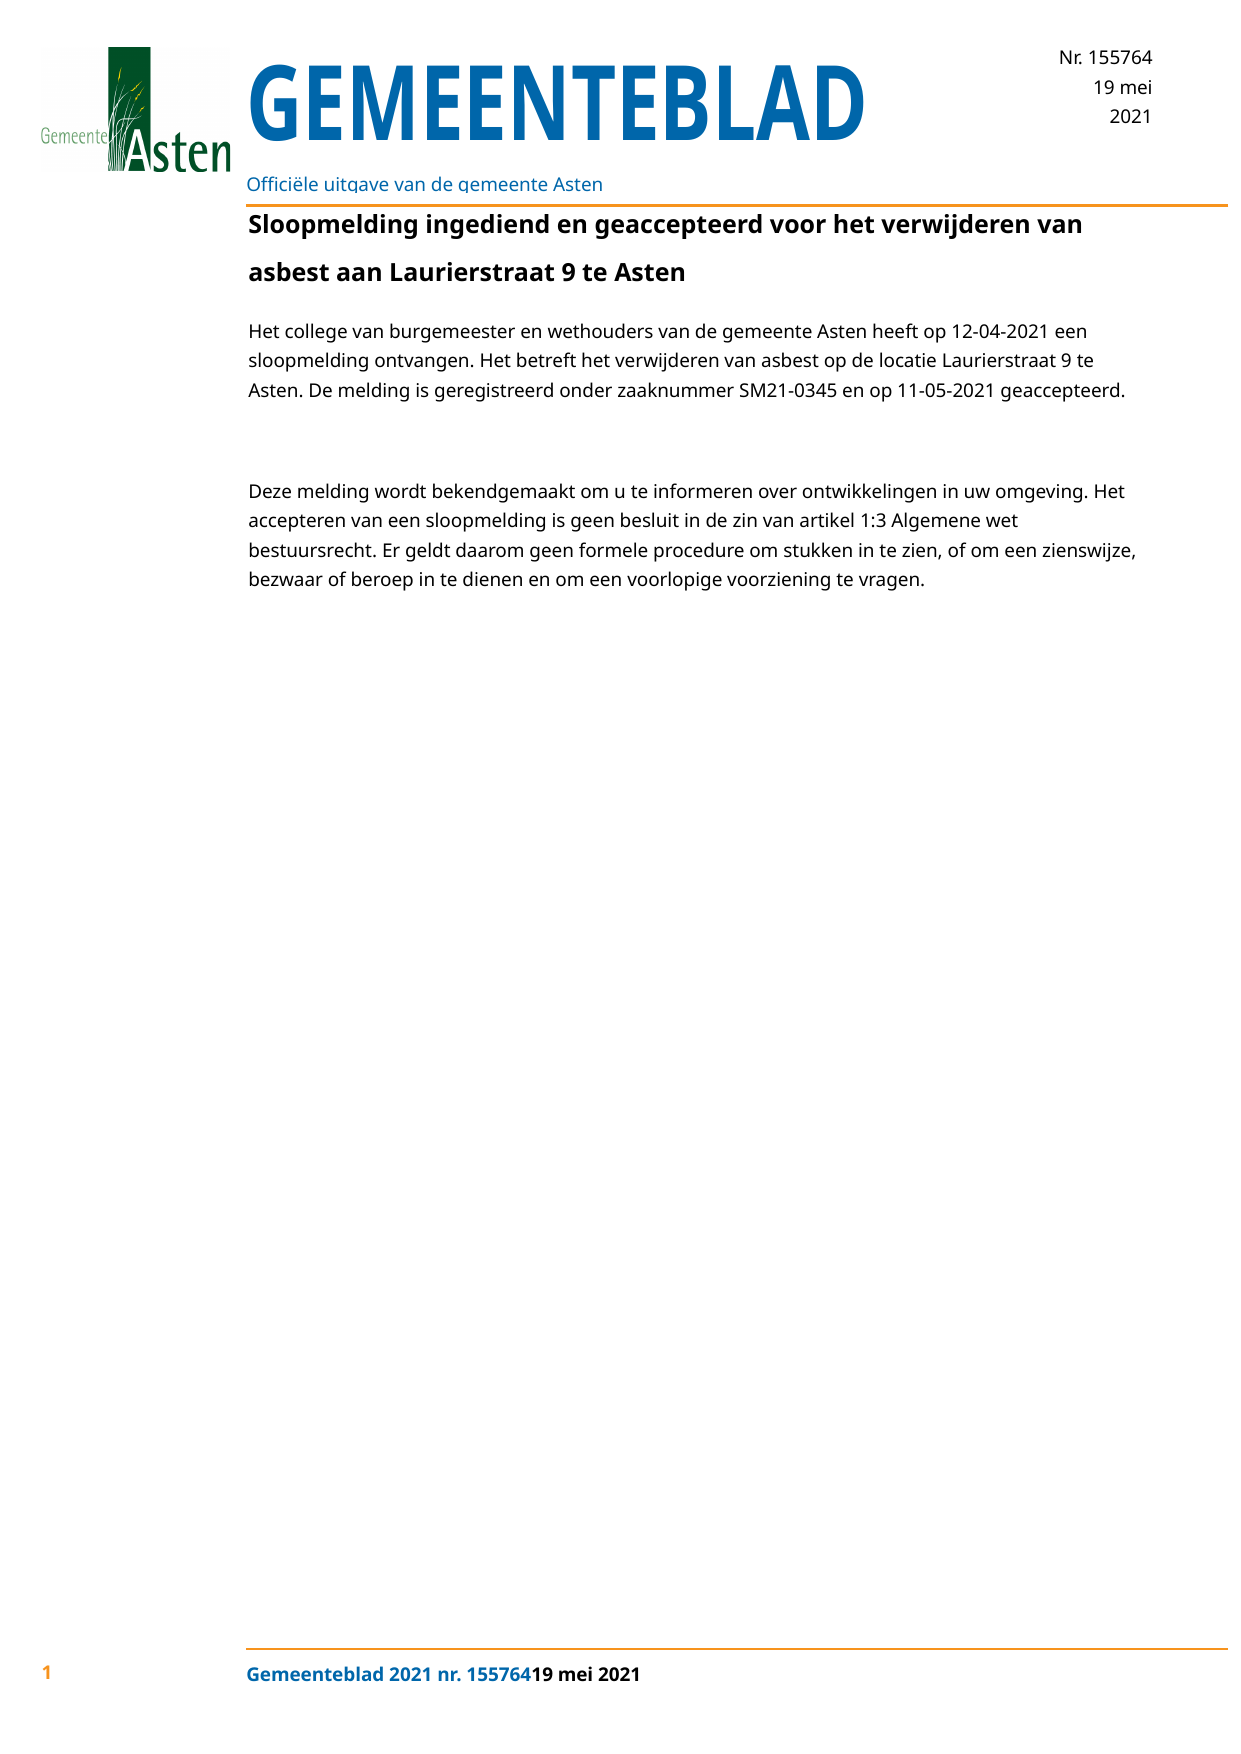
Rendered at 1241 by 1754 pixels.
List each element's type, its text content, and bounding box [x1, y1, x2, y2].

text Het college van burgemeester en wethouders van de gemeente Asten heeft op 12-04-2021 een sloopmelding ontvangen. Het betreft het verwijderen van asbest op de locatie Laurierstraat 9 te Asten. De melding is geregistreerd onder zaaknummer SM21-0345 en op 11-05-2021 geaccepteerd. [248, 318, 1152, 403]
text Sloopmelding ingediend en geaccepteerd voor het verwijderen van asbest aan Laurierstraat 9 te Asten [248, 207, 1152, 288]
text Deze melding wordt bekendgemaakt om u te informeren over ontwikkelingen in uw omgeving. Het accepteren van een sloopmelding is geen besluit in de zin van artikel 1:3 Algemene wet bestuursrecht. Er geldt daarom geen formele procedure om stukken in te zien, of om een zienswijze, bezwaar of beroep in te dienen en om een voorlopige voorziening te vragen. [248, 478, 1152, 592]
picture [41, 47, 231, 172]
